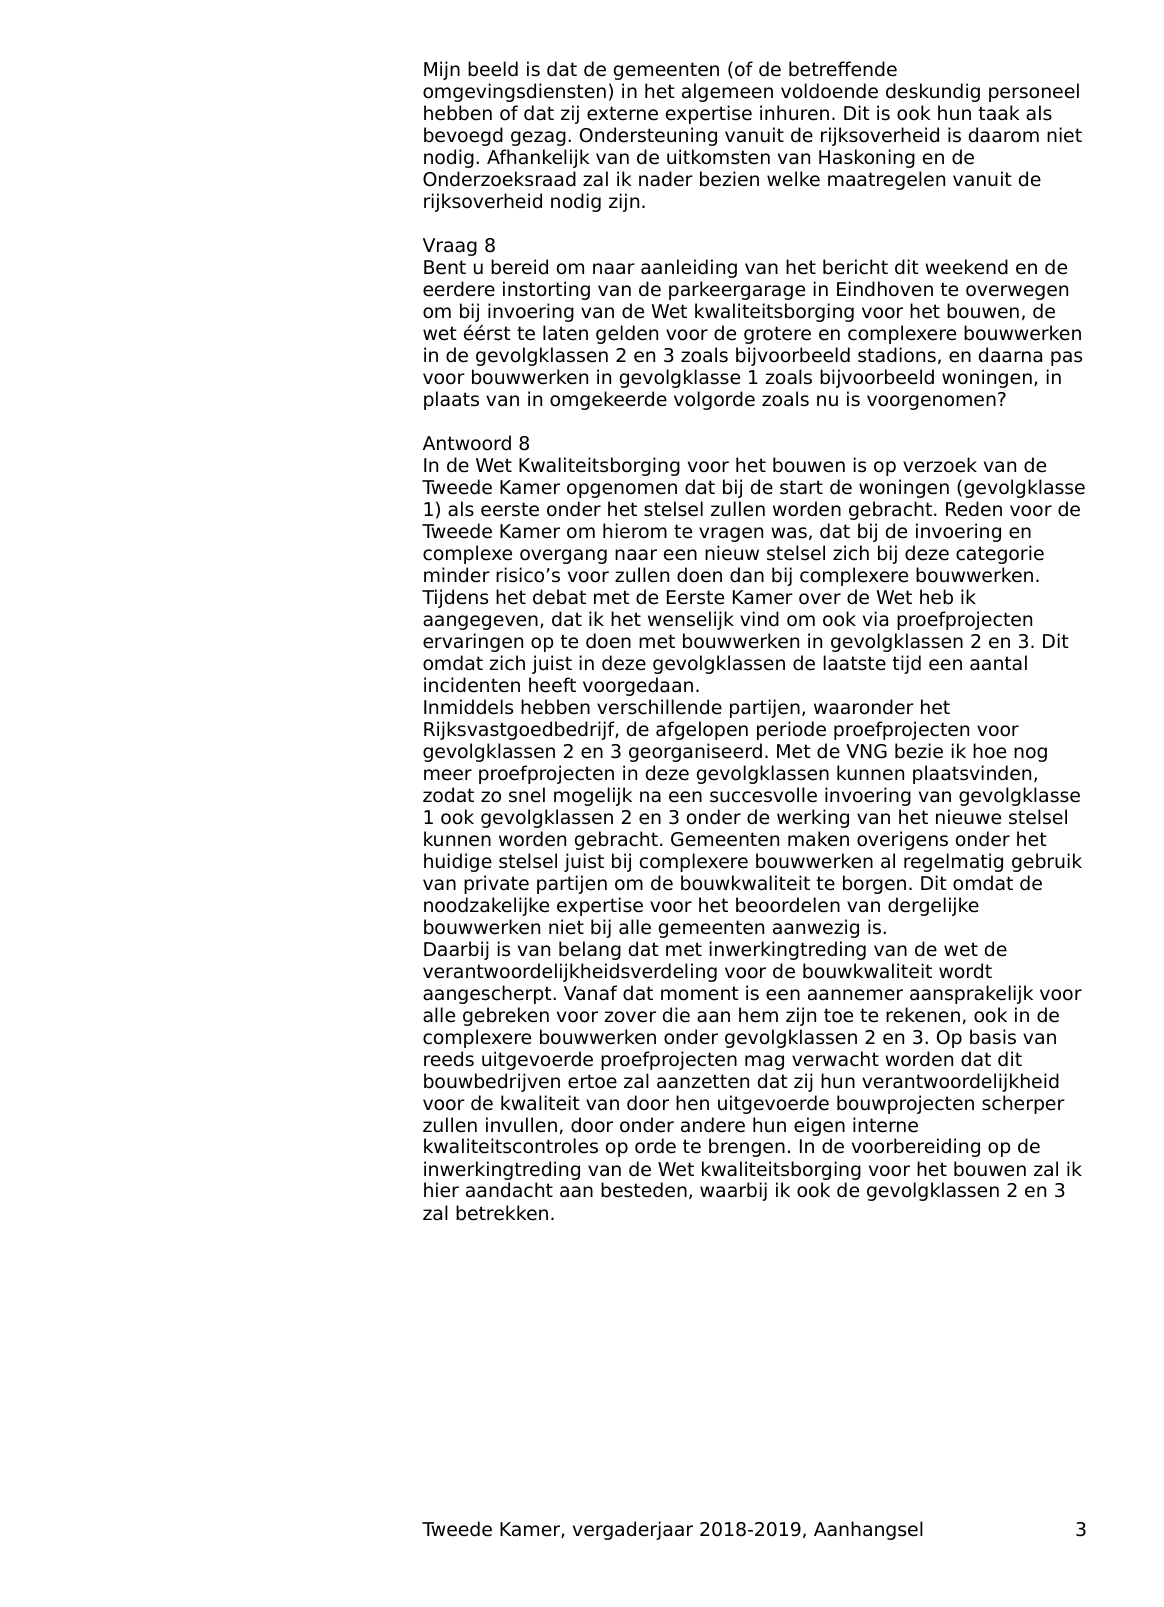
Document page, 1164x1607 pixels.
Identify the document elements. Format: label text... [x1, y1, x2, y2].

text Vraag 8 [422, 235, 1087, 257]
text Daarbij is van belang dat met inwerkingtreding van de wet de verantwoordelijkheidsverdeling voor de bouwkwaliteit wordt aangescherpt. Vanaf dat moment is een aannemer aansprakelijk voor alle gebreken voor zover die aan hem zijn toe te rekenen, ook in de complexere bouwwerken onder gevolgklassen 2 en 3. Op basis van reeds uitgevoerde proefprojecten mag verwacht worden dat dit bouwbedrijven ertoe zal aanzetten dat zij hun verantwoordelijkheid voor de kwaliteit van door hen uitgevoerde bouwprojecten scherper zullen invullen, door onder andere hun eigen interne kwaliteitscontroles op orde te brengen. In de voorbereiding op de inwerkingtreding van de Wet kwaliteitsborging voor het bouwen zal ik hier aandacht aan besteden, waarbij ik ook de gevolgklassen 2 en 3 zal betrekken. [422, 939, 1087, 1224]
text In de Wet Kwaliteitsborging voor het bouwen is op verzoek van de Tweede Kamer opgenomen dat bij de start de woningen (gevolgklasse 1) als eerste onder het stelsel zullen worden gebracht. Reden voor de Tweede Kamer om hierom te vragen was, dat bij de invoering en complexe overgang naar een nieuw stelsel zich bij deze categorie minder risico’s voor zullen doen dan bij complexere bouwwerken. Tijdens het debat met de Eerste Kamer over de Wet heb ik aangegeven, dat ik het wenselijk vind om ook via proefprojecten ervaringen op te doen met bouwwerken in gevolgklassen 2 en 3. Dit omdat zich juist in deze gevolgklassen de laatste tijd een aantal incidenten heeft voorgedaan. [422, 455, 1087, 697]
text Bent u bereid om naar aanleiding van het bericht dit weekend en de eerdere instorting van de parkeergarage in Eindhoven te overwegen om bij invoering van de Wet kwaliteitsborging voor het bouwen, de wet éérst te laten gelden voor de grotere en complexere bouwwerken in de gevolgklassen 2 en 3 zoals bijvoorbeeld stadions, en daarna pas voor bouwwerken in gevolgklasse 1 zoals bijvoorbeeld woningen, in plaats van in omgekeerde volgorde zoals nu is voorgenomen? [422, 257, 1087, 411]
text Antwoord 8 [422, 433, 1087, 455]
text Mijn beeld is dat de gemeenten (of de betreffende omgevingsdiensten) in het algemeen voldoende deskundig personeel hebben of dat zij externe expertise inhuren. Dit is ook hun taak als bevoegd gezag. Ondersteuning vanuit de rijksoverheid is daarom niet nodig. Afhankelijk van de uitkomsten van Haskoning en de Onderzoeksraad zal ik nader bezien welke maatregelen vanuit de rijksoverheid nodig zijn. [422, 59, 1087, 213]
text Inmiddels hebben verschillende partijen, waaronder het Rijksvastgoedbedrijf, de afgelopen periode proefprojecten voor gevolgklassen 2 en 3 georganiseerd. Met de VNG bezie ik hoe nog meer proefprojecten in deze gevolgklassen kunnen plaatsvinden, zodat zo snel mogelijk na een succesvolle invoering van gevolgklasse 1 ook gevolgklassen 2 en 3 onder de werking van het nieuwe stelsel kunnen worden gebracht. Gemeenten maken overigens onder het huidige stelsel juist bij complexere bouwwerken al regelmatig gebruik van private partijen om de bouwkwaliteit te borgen. Dit omdat de noodzakelijke expertise voor het beoordelen van dergelijke bouwwerken niet bij alle gemeenten aanwezig is. [422, 697, 1087, 939]
